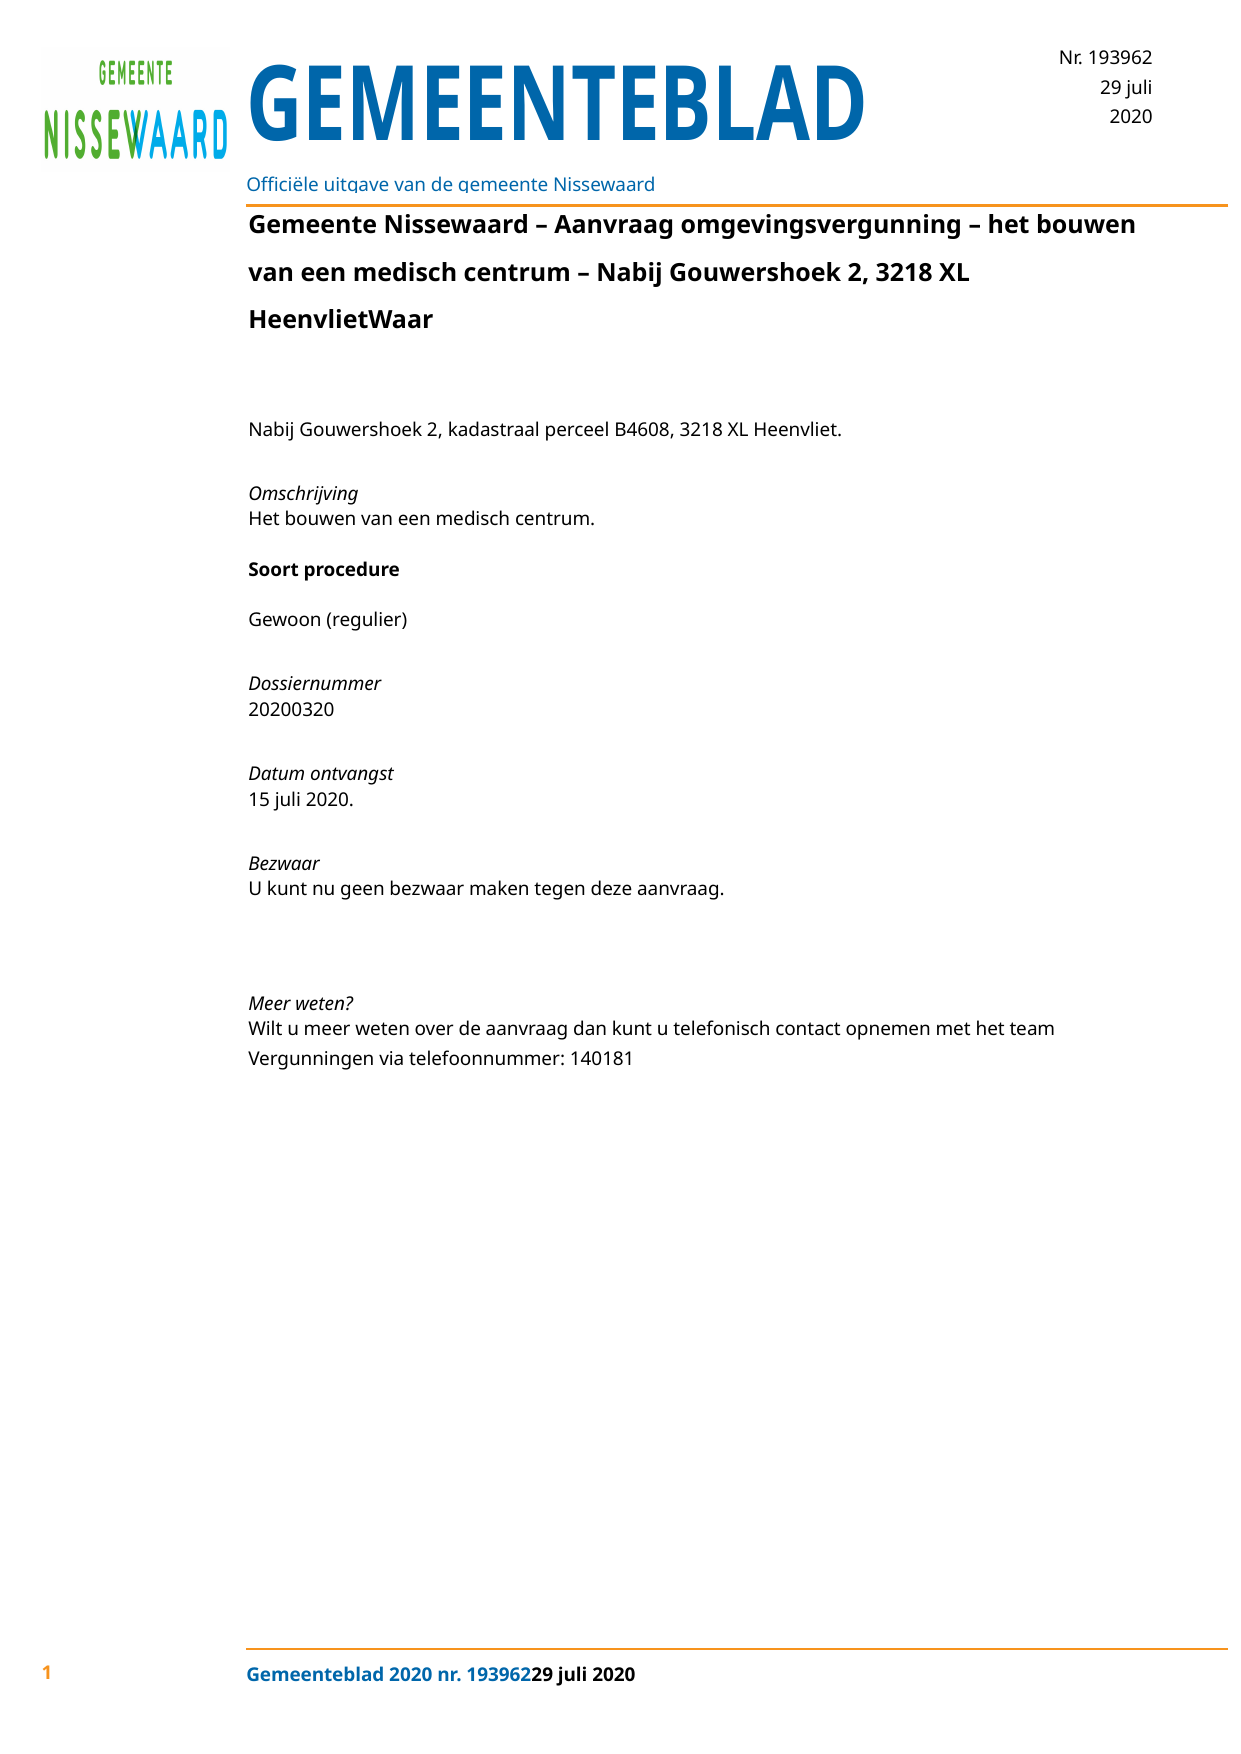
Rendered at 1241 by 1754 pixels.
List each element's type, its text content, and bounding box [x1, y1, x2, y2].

text Gewoon (regulier) [248, 606, 1152, 632]
text Datum ontvangst [248, 760, 1152, 786]
text Wilt u meer weten over de aanvraag dan kunt u telefonisch contact opnemen met het team Vergunningen via telefoonnummer: 140181 [248, 1016, 1152, 1071]
text Gemeente Nissewaard – Aanvraag omgevingsvergunning – het bouwen van een medisch centrum – Nabij Gouwershoek 2, 3218 XL HeenvlietWaar [248, 207, 1152, 336]
text Meer weten? [248, 990, 1152, 1016]
text 20200320 [248, 696, 1152, 722]
text 15 juli 2020. [248, 786, 1152, 812]
text Nabij Gouwershoek 2, kadastraal perceel B4608, 3218 XL Heenvliet. [248, 416, 1152, 442]
text Omschrijving [248, 480, 1152, 506]
text Dossiernummer [248, 670, 1152, 696]
text Bezwaar [248, 850, 1152, 876]
picture [41, 47, 231, 172]
text Soort procedure [248, 556, 1152, 582]
text Het bouwen van een medisch centrum. [248, 506, 1152, 531]
text U kunt nu geen bezwaar maken tegen deze aanvraag. [248, 876, 1152, 901]
